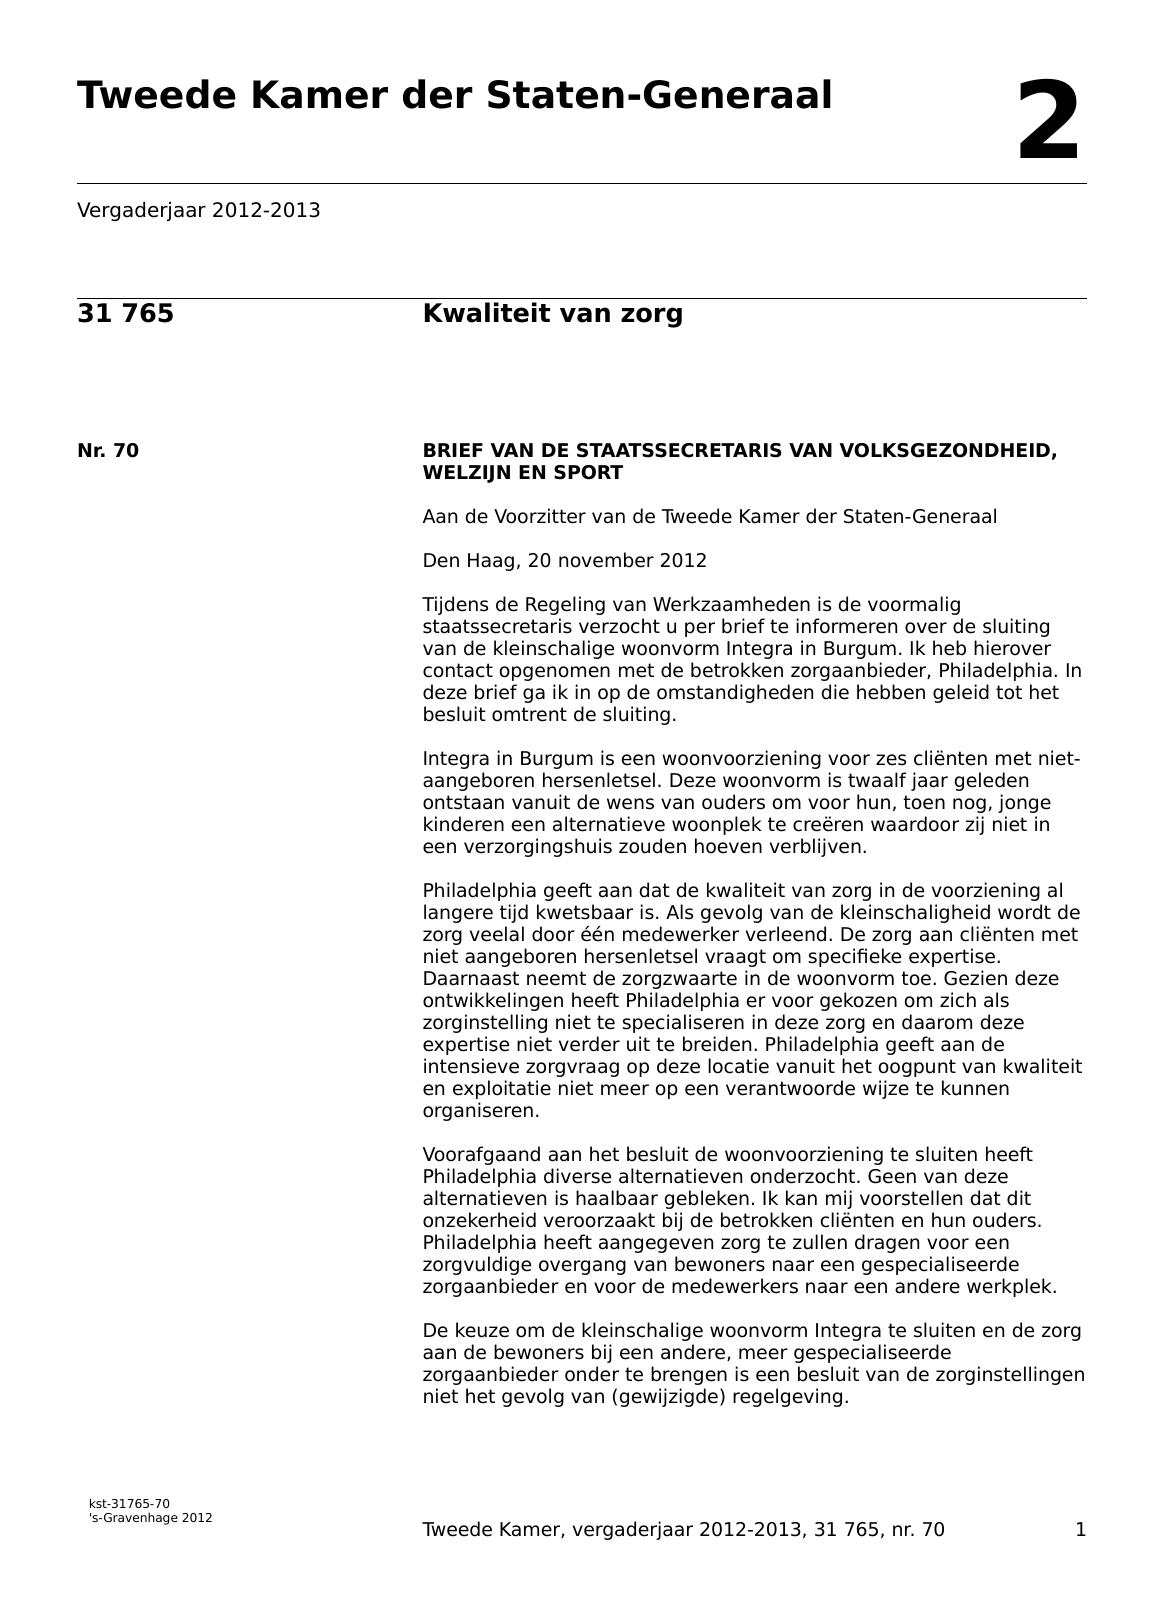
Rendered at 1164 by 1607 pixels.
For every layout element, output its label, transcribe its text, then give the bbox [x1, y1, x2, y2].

table_header Tweede Kamer der Staten-Generaal [77, 59, 886, 183]
text Integra in Burgum is een woonvoorziening voor zes cliënten met niet-aangeboren hersenletsel. Deze woonvorm is twaalf jaar geleden ontstaan vanuit de wens van ouders om voor hun, toen nog, jonge kinderen een alternatieve woonplek te creëren waardoor zij niet in een verzorgingshuis zouden hoeven verblijven. [422, 748, 1087, 858]
text De keuze om de kleinschalige woonvorm Integra te sluiten en de zorg aan de bewoners bij een andere, meer gespecialiseerde zorgaanbieder onder te brengen is een besluit van de zorginstellingen niet het gevolg van (gewijzigde) regelgeving. [422, 1320, 1087, 1408]
text kst-31765-70 [88, 1497, 323, 1511]
text Aan de Voorzitter van de Tweede Kamer der Staten-Generaal [422, 506, 1087, 528]
subtitle Nr. 70 BRIEF VAN DE STAATSSECRETARIS VAN VOLKSGEZONDHEID, WELZIJN EN SPORT [77, 440, 1087, 484]
subtitle 31 765 Kwaliteit van zorg [77, 299, 1087, 329]
table_cell Vergaderjaar 2012-2013 [77, 184, 1087, 298]
text Philadelphia geeft aan dat de kwaliteit van zorg in de voorziening al langere tijd kwetsbaar is. Als gevolg van de kleinschaligheid wordt de zorg veelal door één medewerker verleend. De zorg aan cliënten met niet aangeboren hersenletsel vraagt om specifieke expertise. Daarnaast neemt de zorgzwaarte in de woonvorm toe. Gezien deze ontwikkelingen heeft Philadelphia er voor gekozen om zich als zorginstelling niet te specialiseren in deze zorg en daarom deze expertise niet verder uit te breiden. Philadelphia geeft aan de intensieve zorgvraag op deze locatie vanuit het oogpunt van kwaliteit en exploitatie niet meer op een verantwoorde wijze te kunnen organiseren. [422, 880, 1087, 1122]
text Den Haag, 20 november 2012 [422, 550, 1087, 572]
table_header 2 [886, 59, 1087, 183]
text Voorafgaand aan het besluit de woonvoorziening te sluiten heeft Philadelphia diverse alternatieven onderzocht. Geen van deze alternatieven is haalbaar gebleken. Ik kan mij voorstellen dat dit onzekerheid veroorzaakt bij de betrokken cliënten en hun ouders. Philadelphia heeft aangegeven zorg te zullen dragen voor een zorgvuldige overgang van bewoners naar een gespecialiseerde zorgaanbieder en voor de medewerkers naar een andere werkplek. [422, 1144, 1087, 1298]
text 's-Gravenhage 2012 [88, 1511, 323, 1525]
text Tijdens de Regeling van Werkzaamheden is de voormalig staatssecretaris verzocht u per brief te informeren over de sluiting van de kleinschalige woonvorm Integra in Burgum. Ik heb hierover contact opgenomen met de betrokken zorgaanbieder, Philadelphia. In deze brief ga ik in op de omstandigheden die hebben geleid tot het besluit omtrent de sluiting. [422, 594, 1087, 726]
